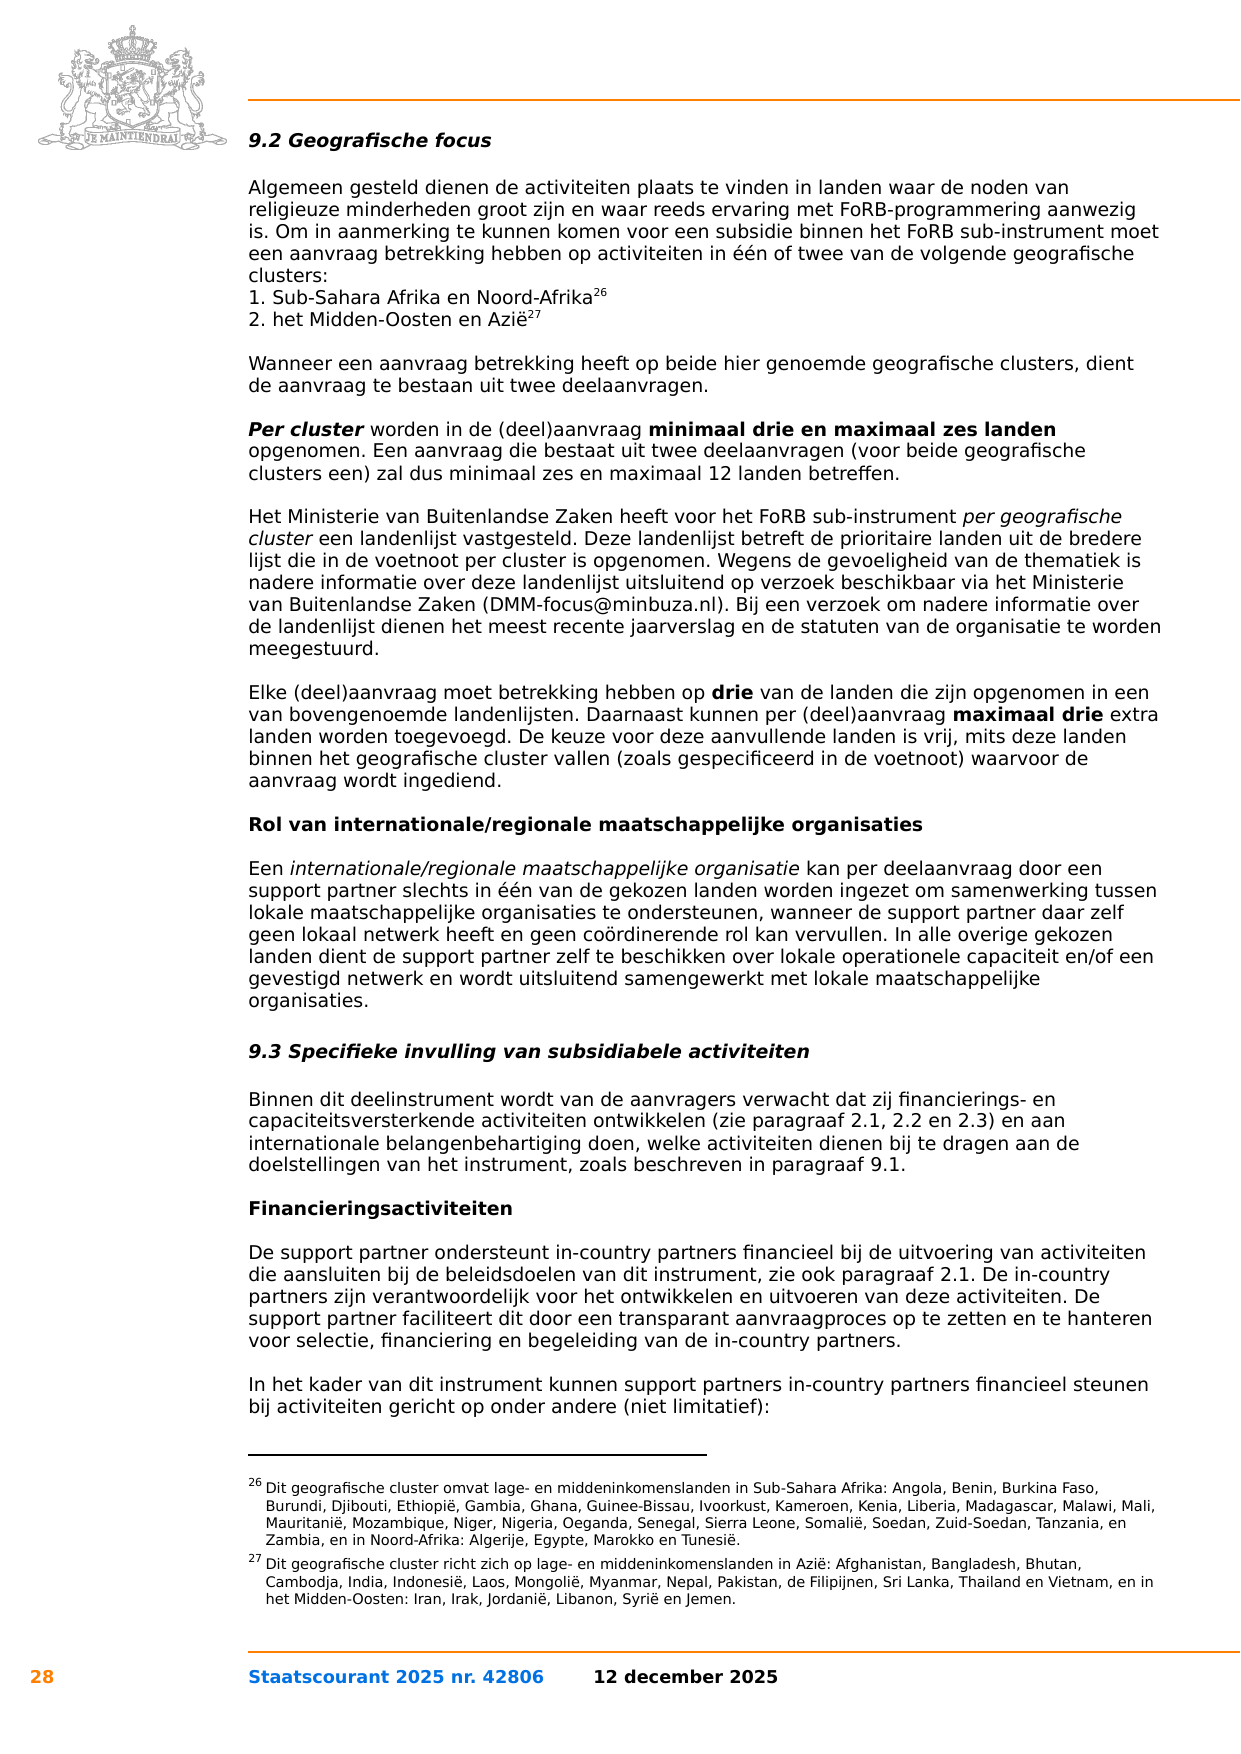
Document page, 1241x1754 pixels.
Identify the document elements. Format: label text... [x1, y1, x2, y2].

text Elke (deel)aanvraag moet betrekking hebben op drie van de landen die zijn opgenomen in een van bovengenoemde landenlijsten. Daarnaast kunnen per (deel)aanvraag maximaal drie extra landen worden toegevoegd. De keuze voor deze aanvullende landen is vrij, mits deze landen binnen het geografische cluster vallen (zoals gespecificeerd in de voetnoot) waarvoor de aanvraag wordt ingediend. [248, 682, 1163, 792]
text Algemeen gesteld dienen de activiteiten plaats te vinden in landen waar de noden van religieuze minderheden groot zijn en waar reeds ervaring met FoRB-programmering aanwezig is. Om in aanmerking te kunnen komen voor een subsidie binnen het FoRB sub-instrument moet een aanvraag betrekking hebben op activiteiten in één of twee van de volgende geografische clusters: [248, 177, 1163, 287]
subtitle 9.2 Geografische focus [248, 130, 1163, 152]
text Dit geografische cluster richt zich op lage- en middeninkomenslanden in Azië: Afghanistan, Bangladesh, Bhutan, Cambodja, India, Indonesië, Laos, Mongolië, Myanmar, Nepal, Pakistan, de Filipijnen, Sri Lanka, Thailand en Vietnam, en in het Midden-Oosten: Iran, Irak, Jordanië, Libanon, Syrië en Jemen. [248, 1552, 1163, 1608]
picture [38, 25, 227, 150]
text 2. het Midden-Oosten en Azië [248, 309, 1163, 331]
subtitle Rol van internationale/regionale maatschappelijke organisaties [248, 814, 1163, 836]
text Dit geografische cluster omvat lage- en middeninkomenslanden in Sub-Sahara Afrika: Angola, Benin, Burkina Faso, Burundi, Djibouti, Ethiopië, Gambia, Ghana, Guinee-Bissau, Ivoorkust, Kameroen, Kenia, Liberia, Madagascar, Malawi, Mali, Mauritanië, Mozambique, Niger, Nigeria, Oeganda, Senegal, Sierra Leone, Somalië, Soedan, Zuid-Soedan, Tanzania, en Zambia, en in Noord-Afrika: Algerije, Egypte, Marokko en Tunesië. [248, 1476, 1163, 1549]
text Binnen dit deelinstrument wordt van de aanvragers verwacht dat zij financierings- en capaciteitsversterkende activiteiten ontwikkelen (zie paragraaf 2.1, 2.2 en 2.3) en aan internationale belangenbehartiging doen, welke activiteiten dienen bij te dragen aan de doelstellingen van het instrument, zoals beschreven in paragraaf 9.1. [248, 1088, 1163, 1176]
text In het kader van dit instrument kunnen support partners in-country partners financieel steunen bij activiteiten gericht op onder andere (niet limitatief): [248, 1374, 1163, 1418]
subtitle Financieringsactiviteiten [248, 1198, 1163, 1220]
subtitle 9.3 Specifieke invulling van subsidiabele activiteiten [248, 1041, 1163, 1063]
text Wanneer een aanvraag betrekking heeft op beide hier genoemde geografische clusters, dient de aanvraag te bestaan uit twee deelaanvragen. [248, 353, 1163, 397]
text 1. Sub-Sahara Afrika en Noord-Afrika [248, 287, 1163, 309]
text Een internationale/regionale maatschappelijke organisatie kan per deelaanvraag door een support partner slechts in één van de gekozen landen worden ingezet om samenwerking tussen lokale maatschappelijke organisaties te ondersteunen, wanneer de support partner daar zelf geen lokaal netwerk heeft en geen coördinerende rol kan vervullen. In alle overige gekozen landen dient de support partner zelf te beschikken over lokale operationele capaciteit en/of een gevestigd netwerk en wordt uitsluitend samengewerkt met lokale maatschappelijke organisaties. [248, 858, 1163, 1011]
text Het Ministerie van Buitenlandse Zaken heeft voor het FoRB sub-instrument per geografische cluster een landenlijst vastgesteld. Deze landenlijst betreft de prioritaire landen uit de bredere lijst die in de voetnoot per cluster is opgenomen. Wegens de gevoeligheid van de thematiek is nadere informatie over deze landenlijst uitsluitend op verzoek beschikbaar via het Ministerie van Buitenlandse Zaken (DMM-focus@minbuza.nl). Bij een verzoek om nadere informatie over de landenlijst dienen het meest recente jaarverslag en de statuten van de organisatie te worden meegestuurd. [248, 506, 1163, 660]
text Per cluster worden in de (deel)aanvraag minimaal drie en maximaal zes landen opgenomen. Een aanvraag die bestaat uit twee deelaanvragen (voor beide geografische clusters een) zal dus minimaal zes en maximaal 12 landen betreffen. [248, 418, 1163, 484]
text De support partner ondersteunt in-country partners financieel bij de uitvoering van activiteiten die aansluiten bij de beleidsdoelen van dit instrument, zie ook paragraaf 2.1. De in-country partners zijn verantwoordelijk voor het ontwikkelen en uitvoeren van deze activiteiten. De support partner faciliteert dit door een transparant aanvraagproces op te zetten en te hanteren voor selectie, financiering en begeleiding van de in-country partners. [248, 1242, 1163, 1352]
